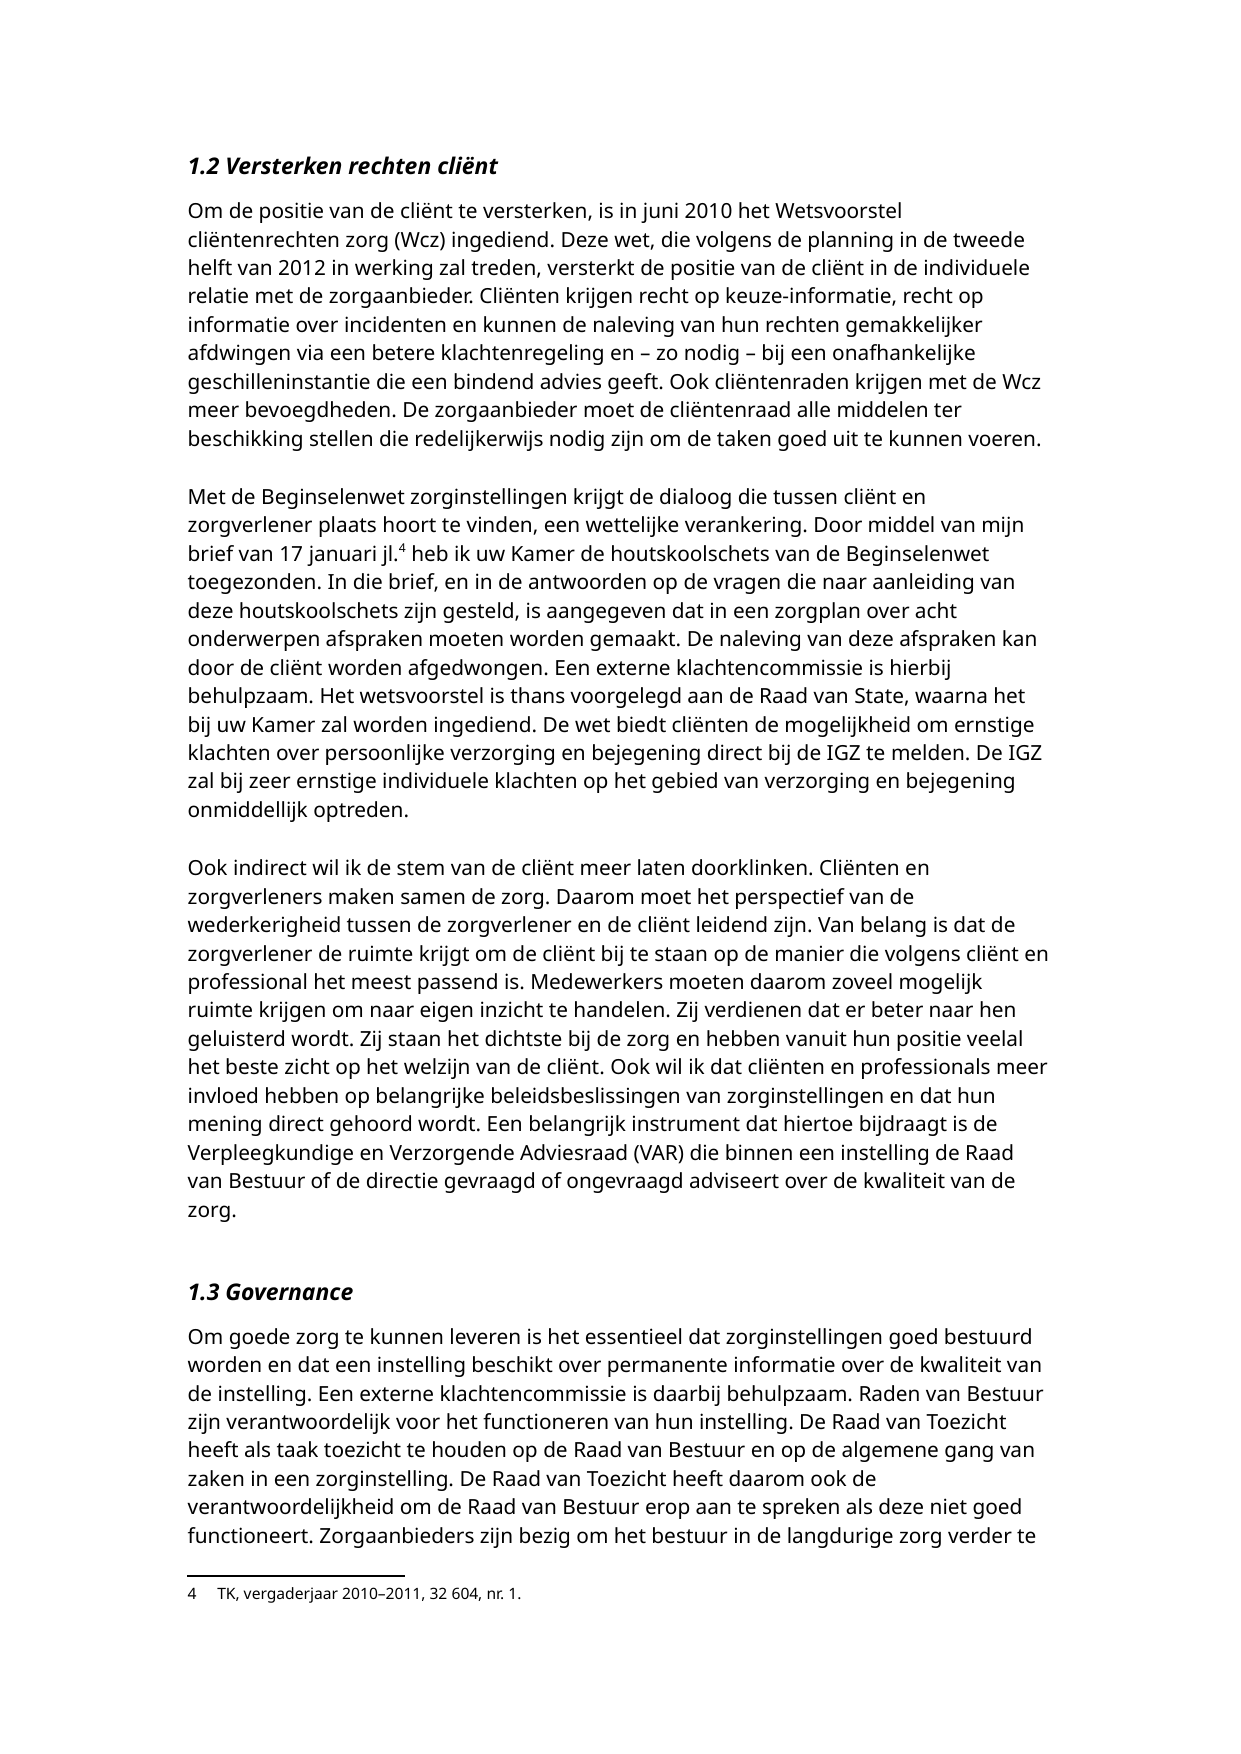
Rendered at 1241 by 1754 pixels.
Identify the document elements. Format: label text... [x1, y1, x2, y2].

text Om goede zorg te kunnen leveren is het essentieel dat zorginstellingen goed bestuurd worden en dat een instelling beschikt over permanente informatie over de kwaliteit van de instelling. Een externe klachtencommissie is daarbij behulpzaam. Raden van Bestuur zijn verantwoordelijk voor het functioneren van hun instelling. De Raad van Toezicht heeft als taak toezicht te houden op de Raad van Bestuur en op de algemene gang van zaken in een zorginstelling. De Raad van Toezicht heeft daarom ook de verantwoordelijkheid om de Raad van Bestuur erop aan te spreken als deze niet goed functioneert. Zorgaanbieders zijn bezig om het bestuur in de langdurige zorg verder te [187, 1322, 1053, 1549]
subtitle 1.3 Governance [187, 1276, 1053, 1307]
text Om de positie van de cliënt te versterken, is in juni 2010 het Wetsvoorstel cliëntenrechten zorg (Wcz) ingediend. Deze wet, die volgens de planning in de tweede helft van 2012 in werking zal treden, versterkt de positie van de cliënt in de individuele relatie met de zorgaanbieder. Cliënten krijgen recht op keuze-informatie, recht op informatie over incidenten en kunnen de naleving van hun rechten gemakkelijker afdwingen via een betere klachtenregeling en – zo nodig – bij een onafhankelijke geschilleninstantie die een bindend advies geeft. Ook cliëntenraden krijgen met de Wcz meer bevoegdheden. De zorgaanbieder moet de cliëntenraad alle middelen ter beschikking stellen die redelijkerwijs nodig zijn om de taken goed uit te kunnen voeren. [187, 196, 1053, 452]
text Met de Beginselenwet zorginstellingen krijgt de dialoog die tussen cliënt en zorgverlener plaats hoort te vinden, een wettelijke verankering. Door middel van mijn brief van 17 januari jl. heb ik uw Kamer de houtskoolschets van de Beginselenwet toegezonden. In die brief, en in de antwoorden op de vragen die naar aanleiding van deze houtskoolschets zijn gesteld, is aangegeven dat in een zorgplan over acht onderwerpen afspraken moeten worden gemaakt. De naleving van deze afspraken kan door de cliënt worden afgedwongen. Een externe klachtencommissie is hierbij behulpzaam. Het wetsvoorstel is thans voorgelegd aan de Raad van State, waarna het bij uw Kamer zal worden ingediend. De wet biedt cliënten de mogelijkheid om ernstige klachten over persoonlijke verzorging en bejegening direct bij de IGZ te melden. De IGZ zal bij zeer ernstige individuele klachten op het gebied van verzorging en bejegening onmiddellijk optreden. [187, 482, 1053, 823]
text TK, vergaderjaar 2010–2011, 32 604, nr. 1. [187, 1575, 1053, 1604]
subtitle 1.2 Versterken rechten cliënt [187, 150, 1053, 181]
text Ook indirect wil ik de stem van de cliënt meer laten doorklinken. Cliënten en zorgverleners maken samen de zorg. Daarom moet het perspectief van de wederkerigheid tussen de zorgverlener en de cliënt leidend zijn. Van belang is dat de zorgverlener de ruimte krijgt om de cliënt bij te staan op de manier die volgens cliënt en professional het meest passend is. Medewerkers moeten daarom zoveel mogelijk ruimte krijgen om naar eigen inzicht te handelen. Zij verdienen dat er beter naar hen geluisterd wordt. Zij staan het dichtste bij de zorg en hebben vanuit hun positie veelal het beste zicht op het welzijn van de cliënt. Ook wil ik dat cliënten en professionals meer invloed hebben op belangrijke beleidsbeslissingen van zorginstellingen en dat hun mening direct gehoord wordt. Een belangrijk instrument dat hiertoe bijdraagt is de Verpleegkundige en Verzorgende Adviesraad (VAR) die binnen een instelling de Raad van Bestuur of de directie gevraagd of ongevraagd adviseert over de kwaliteit van de zorg. [187, 853, 1053, 1223]
